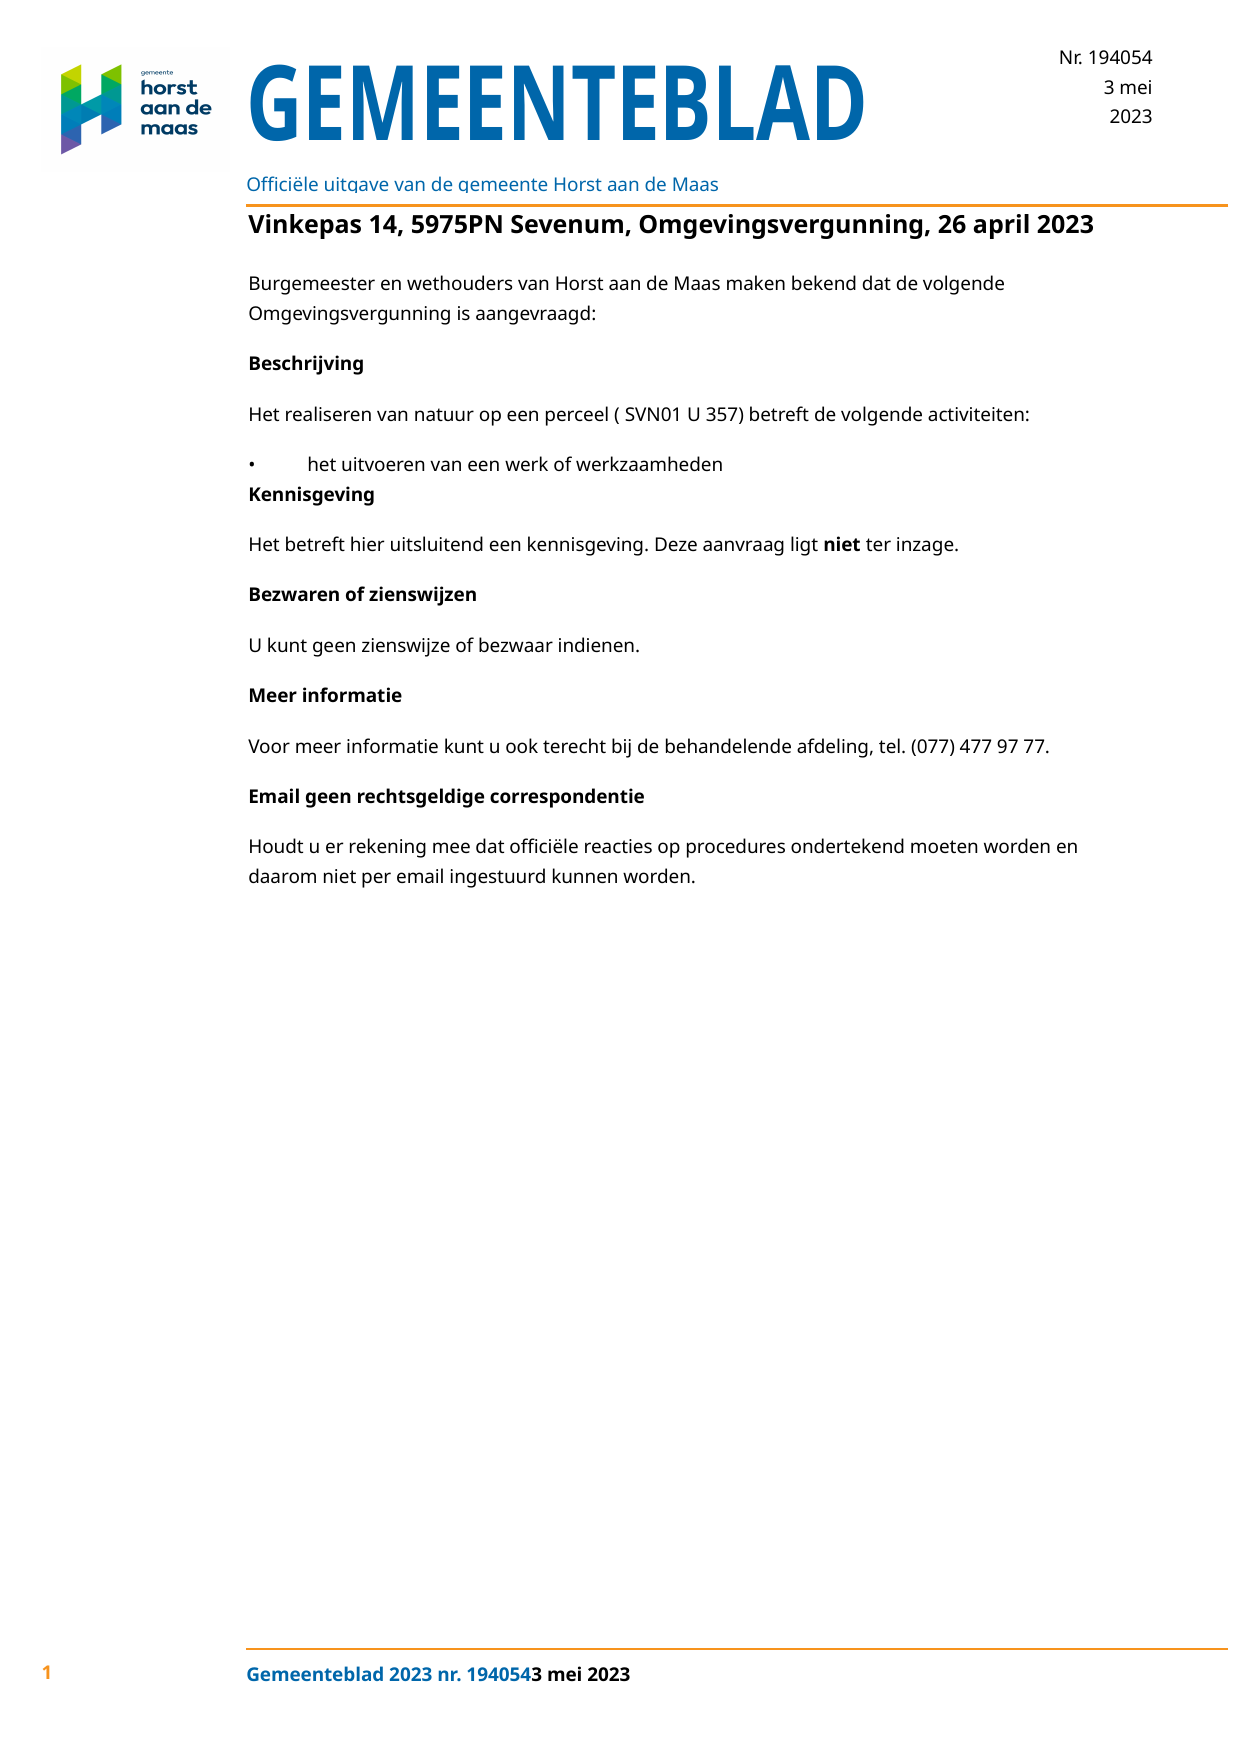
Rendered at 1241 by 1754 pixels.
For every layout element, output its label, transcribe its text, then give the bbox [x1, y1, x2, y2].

text U kunt geen zienswijze of bezwaar indienen. [248, 632, 1152, 658]
picture [41, 47, 231, 172]
text Bezwaren of zienswijzen [248, 582, 1152, 607]
text Vinkepas 14, 5975PN Sevenum, Omgevingsvergunning, 26 april 2023 [248, 207, 1152, 241]
text Kennisgeving [248, 481, 1152, 506]
text Email geen rechtsgeldige correspondentie [248, 783, 1152, 809]
text Beschrijving [248, 350, 1152, 376]
list het uitvoeren van een werk of werkzaamheden [248, 451, 1152, 477]
text Het betreft hier uitsluitend een kennisgeving. Deze aanvraag ligt niet ter inzage. [248, 531, 1152, 557]
text Meer informatie [248, 682, 1152, 708]
text Burgemeester en wethouders van Horst aan de Maas maken bekend dat de volgende Omgevingsvergunning is aangevraagd: [248, 270, 1152, 326]
text Voor meer informatie kunt u ook terecht bij de behandelende afdeling, tel. (077) 477 97 77. [248, 733, 1152, 758]
text Het realiseren van natuur op een perceel ( SVN01 U 357) betreft de volgende activiteiten: [248, 401, 1152, 426]
text Houdt u er rekening mee dat officiële reacties op procedures ondertekend moeten worden en daarom niet per email ingestuurd kunnen worden. [248, 834, 1152, 889]
